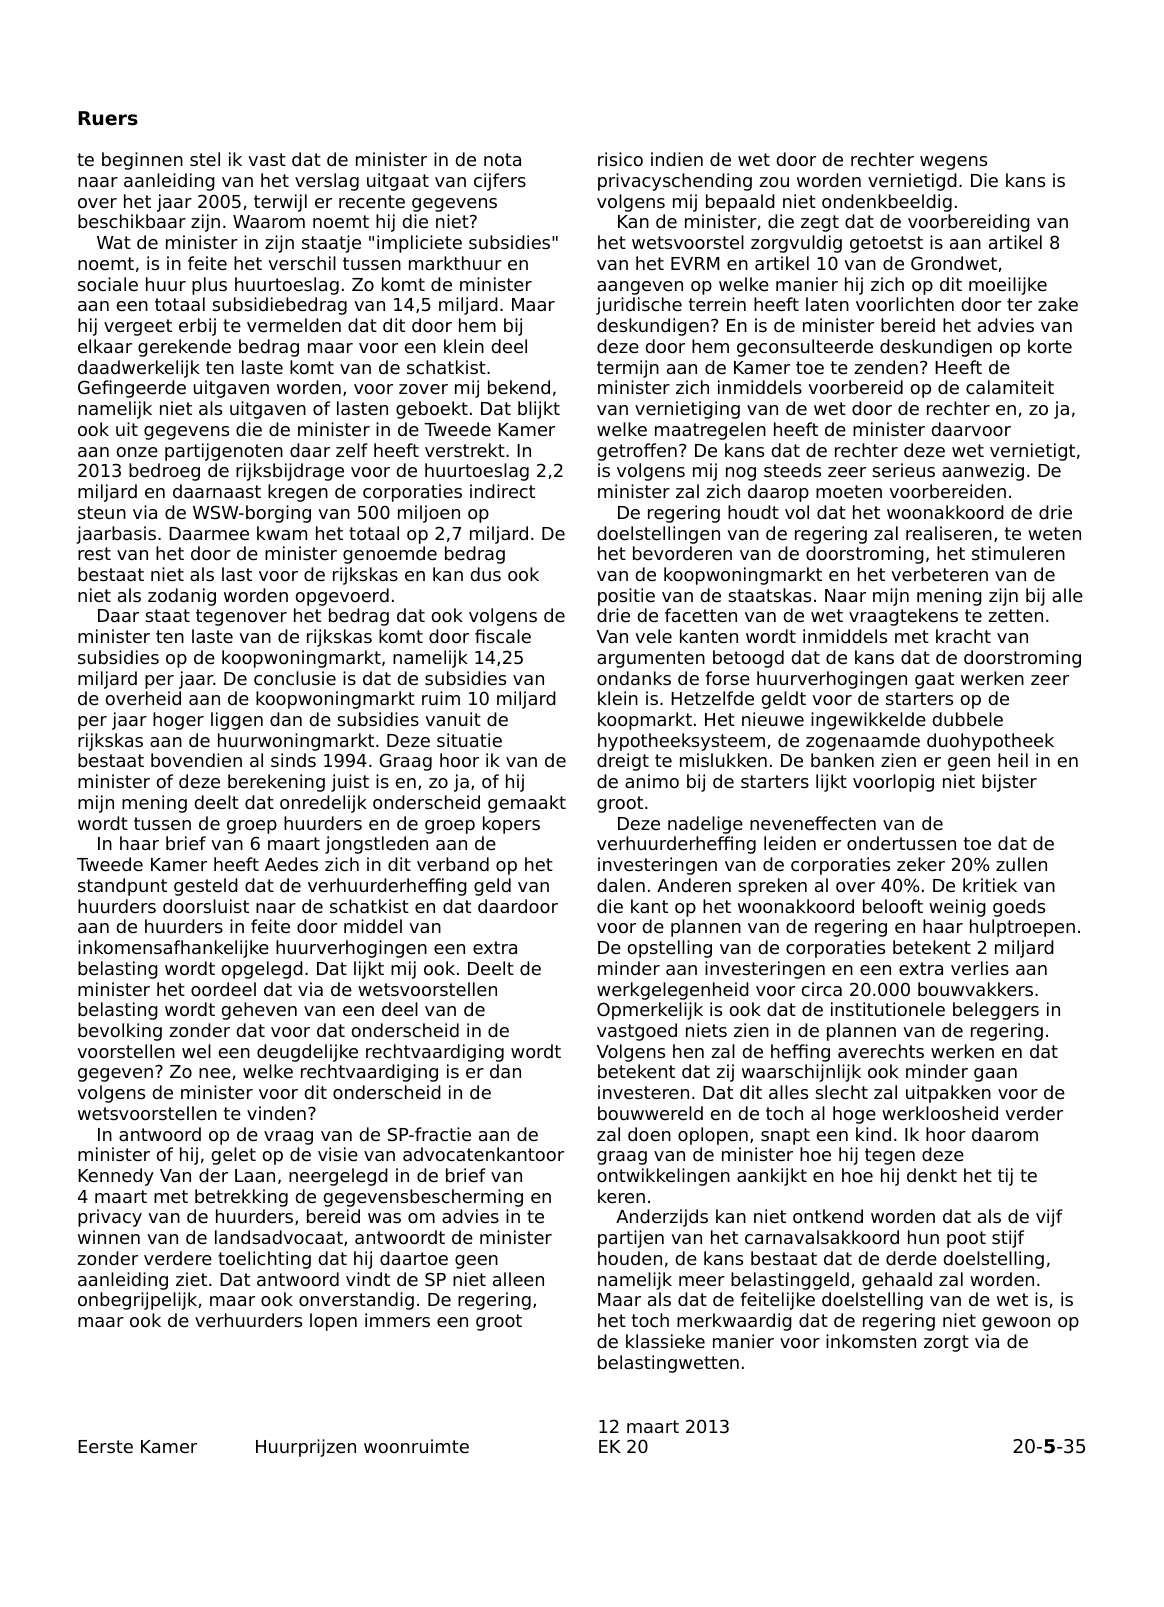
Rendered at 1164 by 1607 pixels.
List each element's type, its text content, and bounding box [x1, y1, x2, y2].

text risico indien de wet door de rechter wegens privacyschending zou worden vernietigd. Die kans is volgens mij bepaald niet ondenkbeeldig. [596, 150, 1087, 212]
text Anderzijds kan niet ontkend worden dat als de vijf partijen van het carnavalsakkoord hun poot stijf houden, de kans bestaat dat de derde doelstelling, namelijk meer belastinggeld, gehaald zal worden. Maar als dat de feitelijke doelstelling van de wet is, is het toch merkwaardig dat de regering niet gewoon op de klassieke manier voor inkomsten zorgt via de belastingwetten. [596, 1207, 1087, 1373]
text Daar staat tegenover het bedrag dat ook volgens de minister ten laste van de rijkskas komt door fiscale subsidies op de koopwoningmarkt, namelijk 14,25 miljard per jaar. De conclusie is dat de subsidies van de overheid aan de koopwoningmarkt ruim 10 miljard per jaar hoger liggen dan de subsidies vanuit de rijkskas aan de huurwoningmarkt. Deze situatie bestaat bovendien al sinds 1994. Graag hoor ik van de minister of deze berekening juist is en, zo ja, of hij mijn mening deelt dat onredelijk onderscheid gemaakt wordt tussen de groep huurders en de groep kopers [77, 606, 567, 834]
text In antwoord op de vraag van de SP-fractie aan de minister of hij, gelet op de visie van advocatenkantoor Kennedy Van der Laan, neergelegd in de brief van 4 maart met betrekking de gegevensbescherming en privacy van de huurders, bereid was om advies in te winnen van de landsadvocaat, antwoordt de minister zonder verdere toelichting dat hij daartoe geen aanleiding ziet. Dat antwoord vindt de SP niet alleen onbegrijpelijk, maar ook onverstandig. De regering, maar ook de verhuurders lopen immers een groot [77, 1124, 567, 1332]
text Deze nadelige neveneffecten van de verhuurderheffing leiden er ondertussen toe dat de investeringen van de corporaties zeker 20% zullen dalen. Anderen spreken al over 40%. De kritiek van die kant op het woonakkoord belooft weinig goeds voor de plannen van de regering en haar hulptroepen. De opstelling van de corporaties betekent 2 miljard minder aan investeringen en een extra verlies aan werkgelegenheid voor circa 20.000 bouwvakkers. Opmerkelijk is ook dat de institutionele beleggers in vastgoed niets zien in de plannen van de regering. Volgens hen zal de heffing averechts werken en dat betekent dat zij waarschijnlijk ook minder gaan investeren. Dat dit alles slecht zal uitpakken voor de bouwwereld en de toch al hoge werkloosheid verder zal doen oplopen, snapt een kind. Ik hoor daarom graag van de minister hoe hij tegen deze ontwikkelingen aankijkt en hoe hij denkt het tij te keren. [596, 813, 1087, 1207]
text De regering houdt vol dat het woonakkoord de drie doelstellingen van de regering zal realiseren, te weten het bevorderen van de doorstroming, het stimuleren van de koopwoningmarkt en het verbeteren van de positie van de staatskas. Naar mijn mening zijn bij alle drie de facetten van de wet vraagtekens te zetten. Van vele kanten wordt inmiddels met kracht van argumenten betoogd dat de kans dat de doorstroming ondanks de forse huurverhogingen gaat werken zeer klein is. Hetzelfde geldt voor de starters op de koopmarkt. Het nieuwe ingewikkelde dubbele hypotheeksysteem, de zogenaamde duohypotheek dreigt te mislukken. De banken zien er geen heil in en de animo bij de starters lijkt voorlopig niet bijster groot. [596, 503, 1087, 813]
text Wat de minister in zijn staatje "impliciete subsidies" noemt, is in feite het verschil tussen markthuur en sociale huur plus huurtoeslag. Zo komt de minister aan een totaal subsidiebedrag van 14,5 miljard. Maar hij vergeet erbij te vermelden dat dit door hem bij elkaar gerekende bedrag maar voor een klein deel daadwerkelijk ten laste komt van de schatkist. Gefingeerde uitgaven worden, voor zover mij bekend, namelijk niet als uitgaven of lasten geboekt. Dat blijkt ook uit gegevens die de minister in de Tweede Kamer aan onze partijgenoten daar zelf heeft verstrekt. In 2013 bedroeg de rijksbijdrage voor de huurtoeslag 2,2 miljard en daarnaast kregen de corporaties indirect steun via de WSW-borging van 500 miljoen op jaarbasis. Daarmee kwam het totaal op 2,7 miljard. De rest van het door de minister genoemde bedrag bestaat niet als last voor de rijkskas en kan dus ook niet als zodanig worden opgevoerd. [77, 233, 567, 606]
text te beginnen stel ik vast dat de minister in de nota naar aanleiding van het verslag uitgaat van cijfers over het jaar 2005, terwijl er recente gegevens beschikbaar zijn. Waarom noemt hij die niet? [77, 150, 567, 233]
text In haar brief van 6 maart jongstleden aan de Tweede Kamer heeft Aedes zich in dit verband op het standpunt gesteld dat de verhuurderheffing geld van huurders doorsluist naar de schatkist en dat daardoor aan de huurders in feite door middel van inkomensafhankelijke huurverhogingen een extra belasting wordt opgelegd. Dat lijkt mij ook. Deelt de minister het oordeel dat via de wetsvoorstellen belasting wordt geheven van een deel van de bevolking zonder dat voor dat onderscheid in de voorstellen wel een deugdelijke rechtvaardiging wordt gegeven? Zo nee, welke rechtvaardiging is er dan volgens de minister voor dit onderscheid in de wetsvoorstellen te vinden? [77, 834, 567, 1124]
text Kan de minister, die zegt dat de voorbereiding van het wetsvoorstel zorgvuldig getoetst is aan artikel 8 van het EVRM en artikel 10 van de Grondwet, aangeven op welke manier hij zich op dit moeilijke juridische terrein heeft laten voorlichten door ter zake deskundigen? En is de minister bereid het advies van deze door hem geconsulteerde deskundigen op korte termijn aan de Kamer toe te zenden? Heeft de minister zich inmiddels voorbereid op de calamiteit van vernietiging van de wet door de rechter en, zo ja, welke maatregelen heeft de minister daarvoor getroffen? De kans dat de rechter deze wet vernietigt, is volgens mij nog steeds zeer serieus aanwezig. De minister zal zich daarop moeten voorbereiden. [596, 212, 1087, 503]
